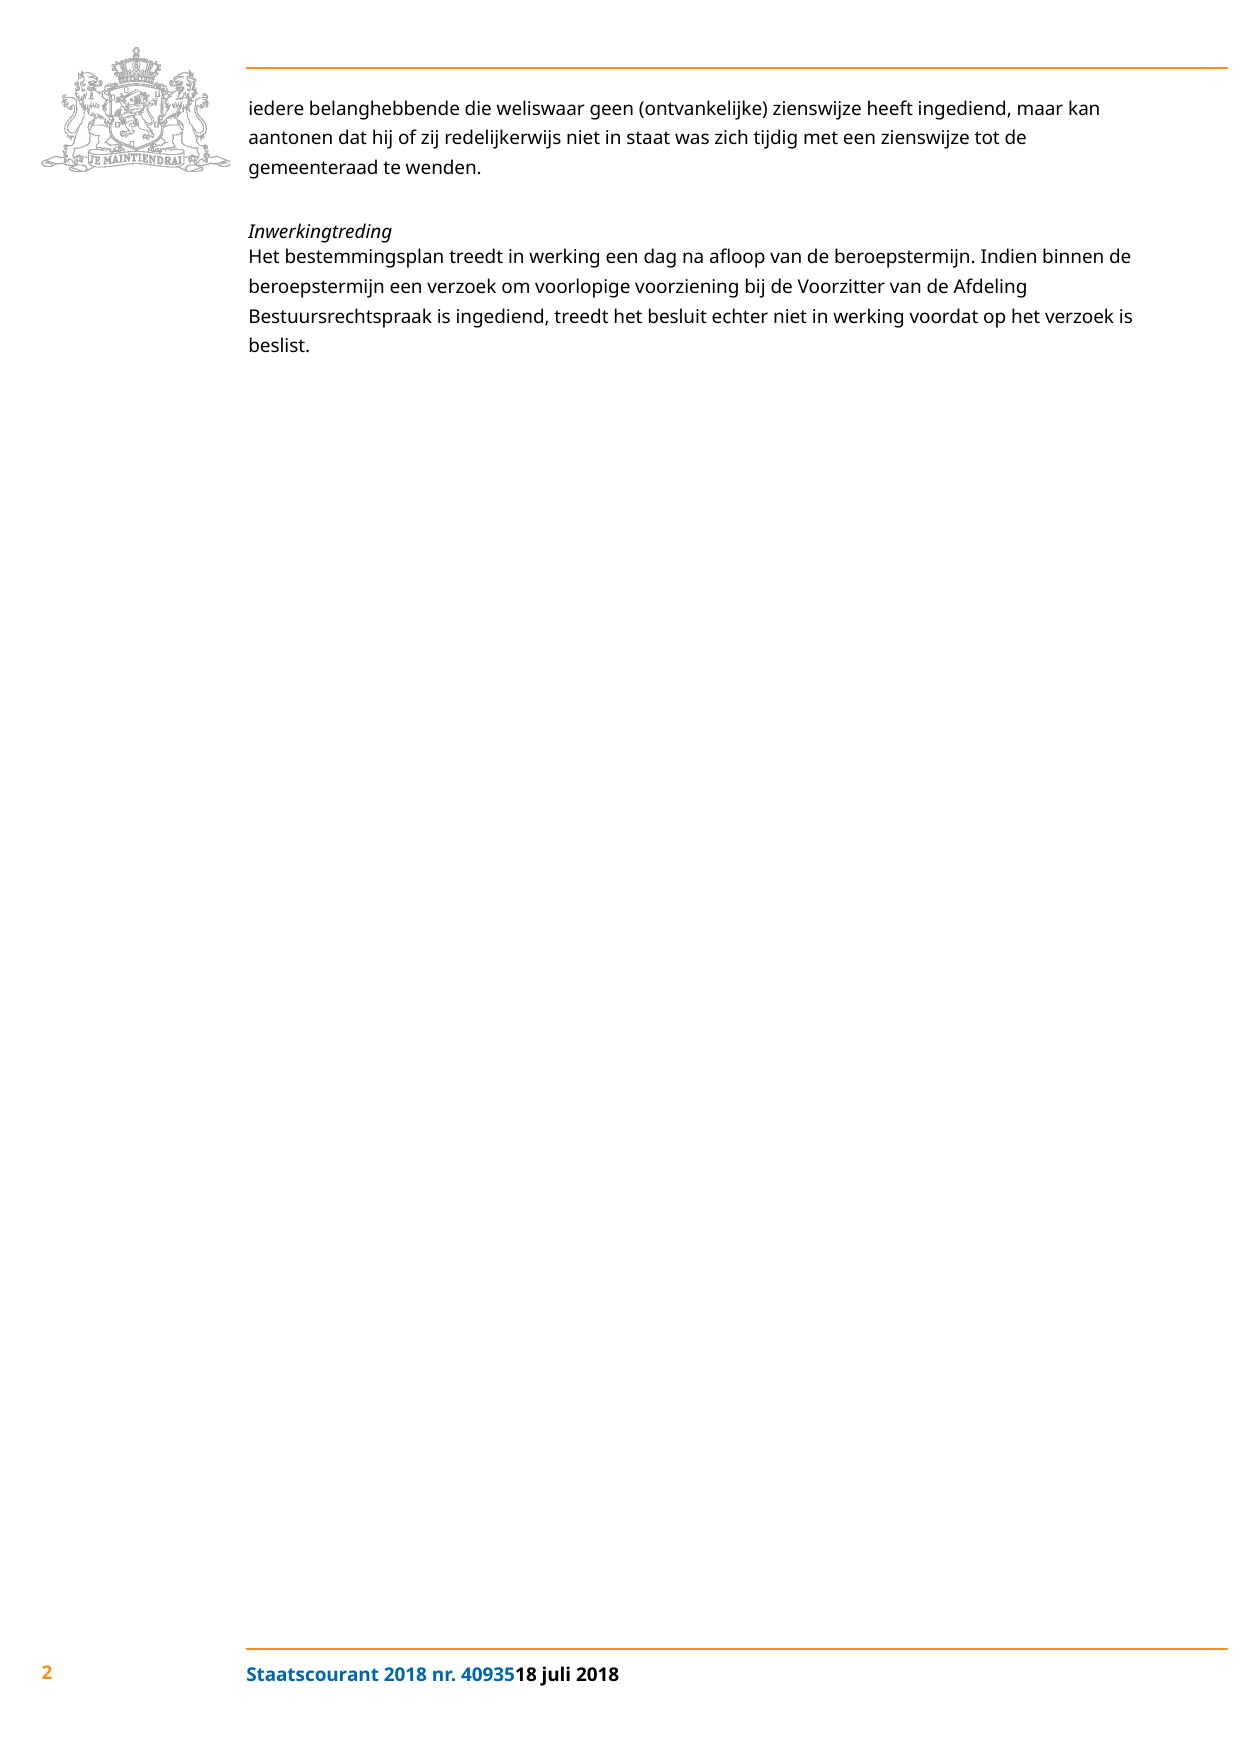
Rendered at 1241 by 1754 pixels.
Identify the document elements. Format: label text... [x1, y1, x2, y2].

text iedere belanghebbende die weliswaar geen (ontvankelijke) zienswijze heeft ingediend, maar kan aantonen dat hij of zij redelijkerwijs niet in staat was zich tijdig met een zienswijze tot de gemeenteraad te wenden. [248, 95, 1152, 180]
text Inwerkingtreding [248, 218, 1152, 244]
picture [41, 47, 231, 172]
text Het bestemmingsplan treedt in werking een dag na afloop van de beroepstermijn. Indien binnen de beroepstermijn een verzoek om voorlopige voorziening bij de Voorzitter van de Afdeling Bestuursrechtspraak is ingediend, treedt het besluit echter niet in werking voordat op het verzoek is beslist. [248, 244, 1152, 358]
